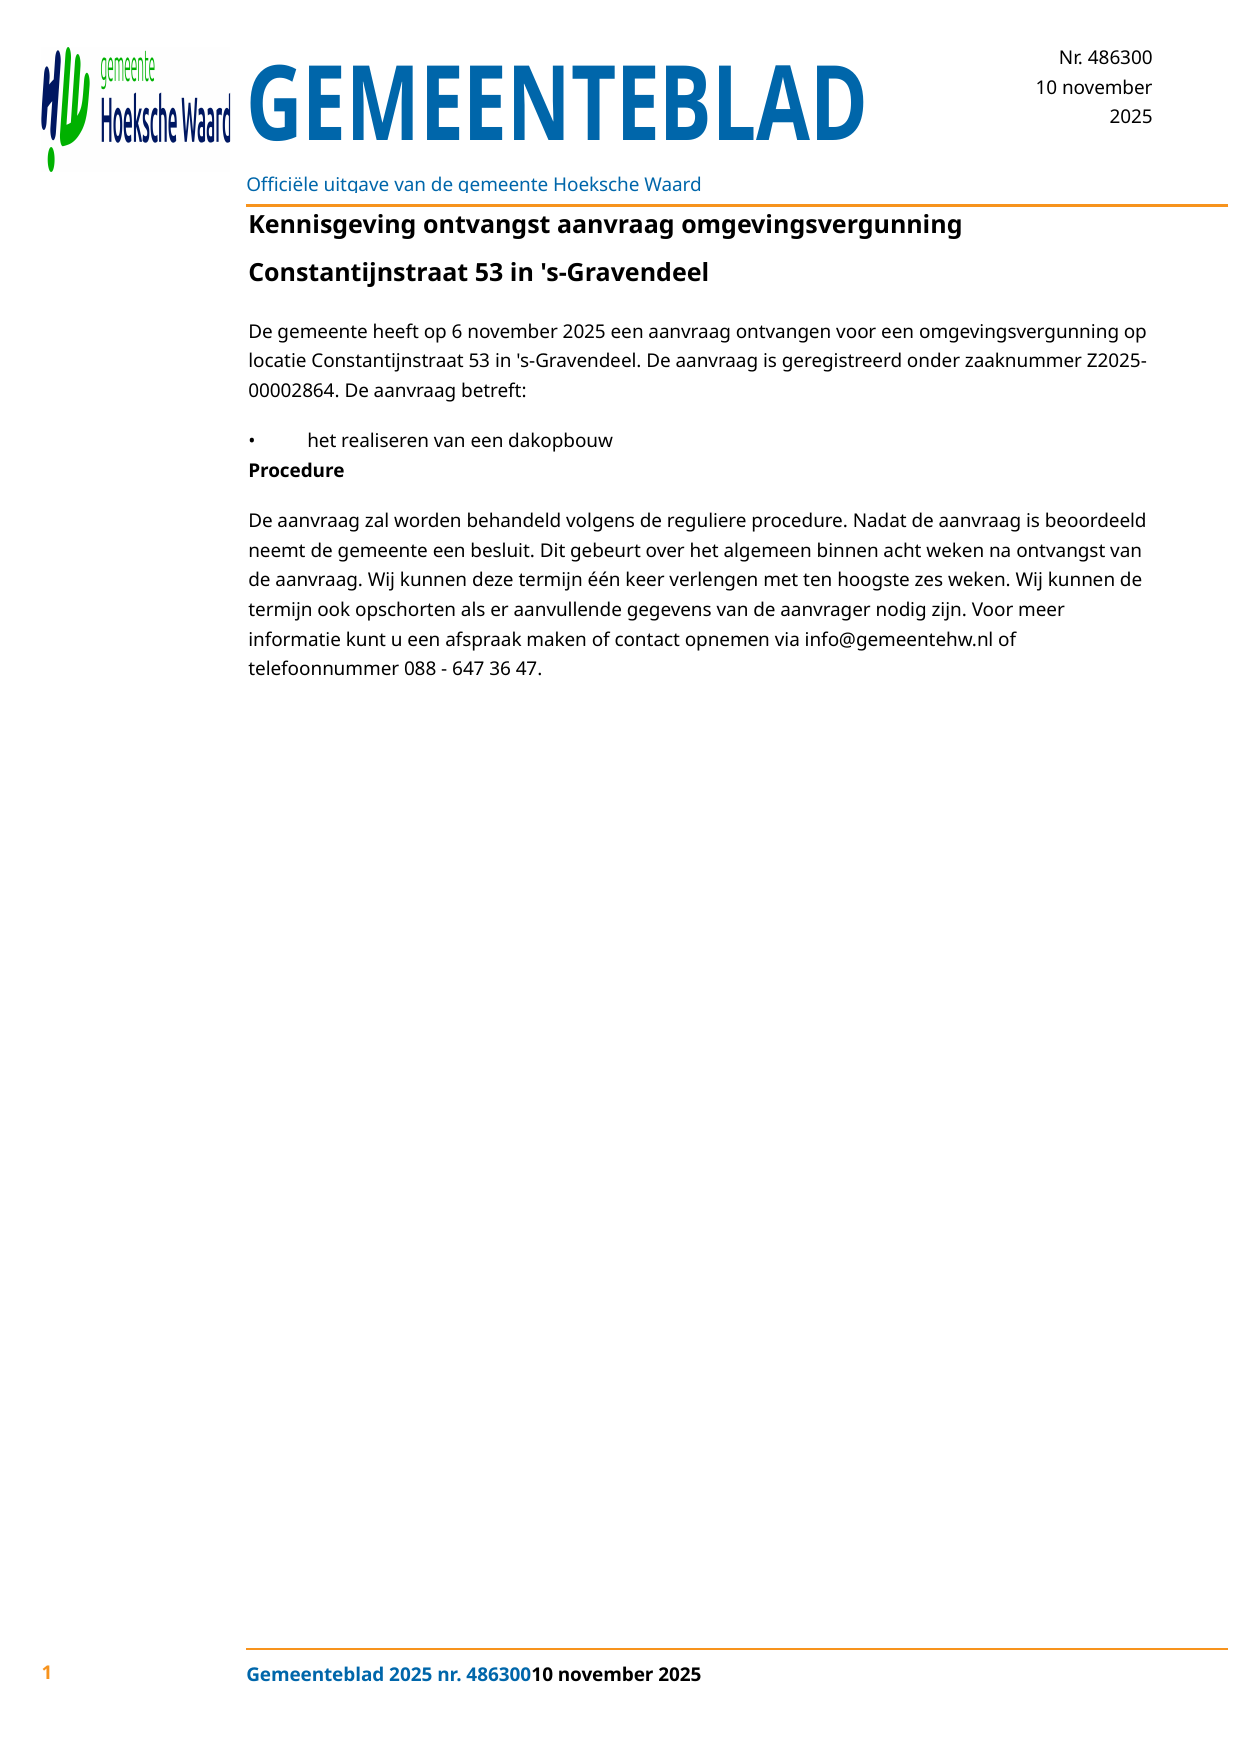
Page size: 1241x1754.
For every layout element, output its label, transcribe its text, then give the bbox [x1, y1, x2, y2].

picture [41, 47, 231, 172]
list het realiseren van een dakopbouw [248, 427, 1152, 453]
text Procedure [248, 457, 1152, 483]
text De gemeente heeft op 6 november 2025 een aanvraag ontvangen voor een omgevingsvergunning op locatie Constantijnstraat 53 in 's-Gravendeel. De aanvraag is geregistreerd onder zaaknummer Z2025-00002864. De aanvraag betreft: [248, 318, 1152, 403]
text De aanvraag zal worden behandeld volgens de reguliere procedure. Nadat de aanvraag is beoordeeld neemt de gemeente een besluit. Dit gebeurt over het algemeen binnen acht weken na ontvangst van de aanvraag. Wij kunnen deze termijn één keer verlengen met ten hoogste zes weken. Wij kunnen de termijn ook opschorten als er aanvullende gegevens van de aanvrager nodig zijn. Voor meer informatie kunt u een afspraak maken of contact opnemen via info@gemeentehw.nl of telefoonnummer 088 - 647 36 47. [248, 507, 1152, 681]
text Kennisgeving ontvangst aanvraag omgevingsvergunning Constantijnstraat 53 in 's-Gravendeel [248, 207, 1152, 288]
